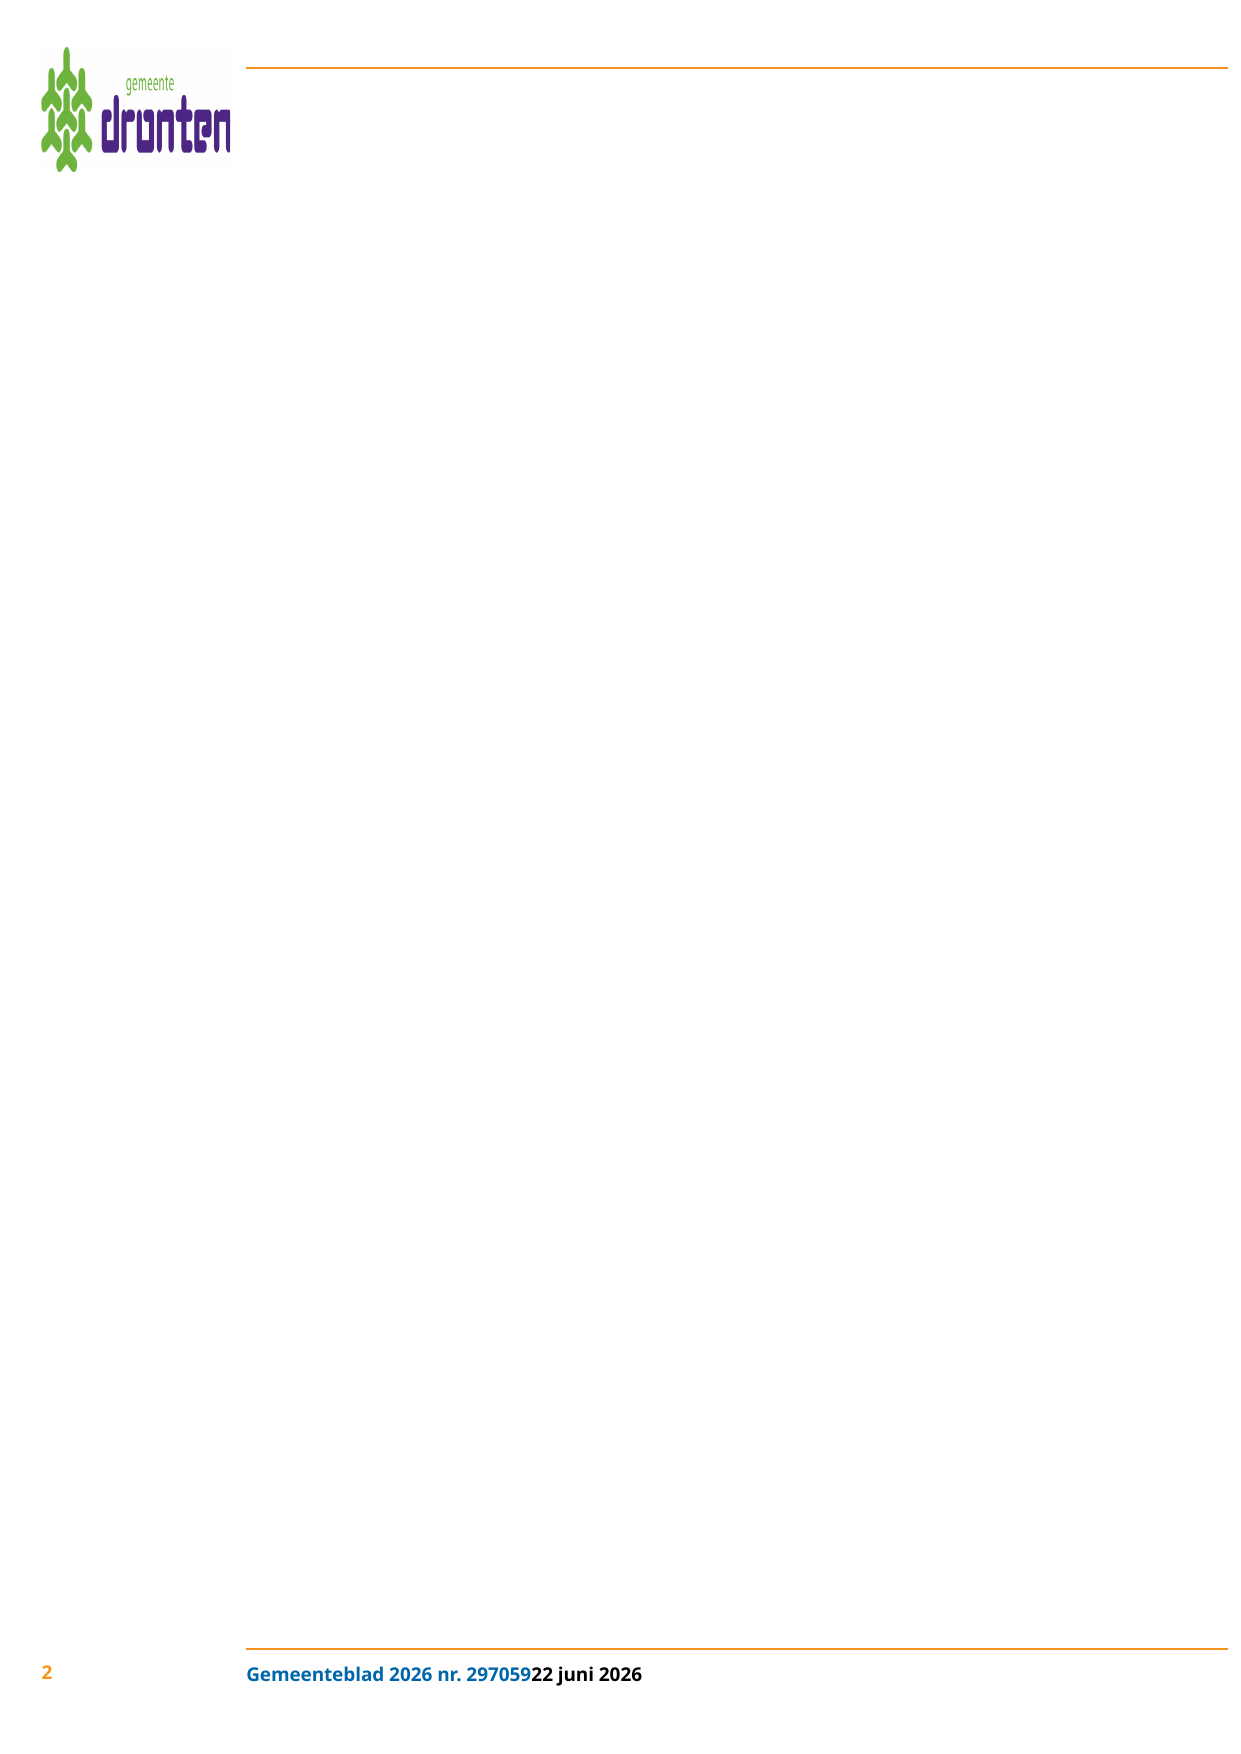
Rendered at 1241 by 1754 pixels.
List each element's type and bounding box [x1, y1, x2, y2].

picture [41, 47, 231, 172]
